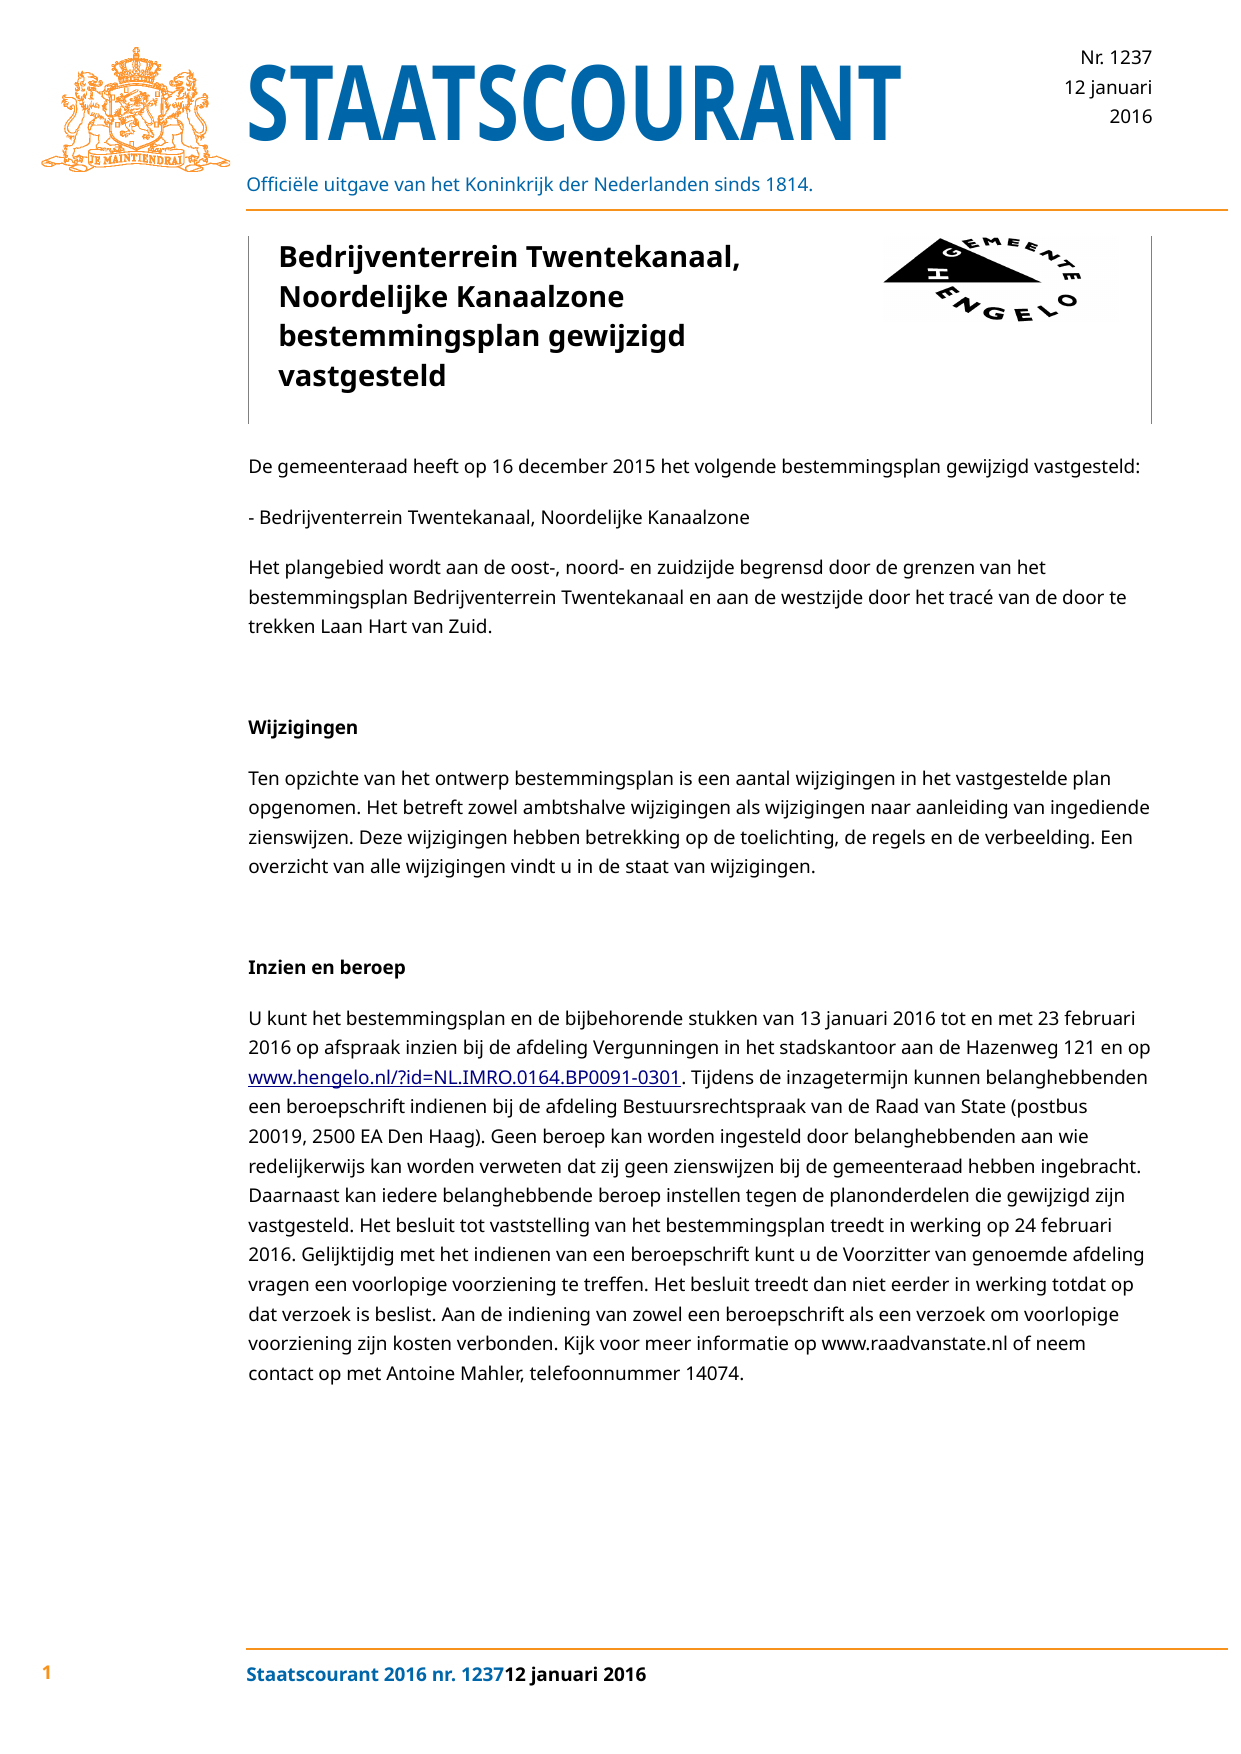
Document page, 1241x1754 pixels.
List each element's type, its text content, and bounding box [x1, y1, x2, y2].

text Het plangebied wordt aan de oost-, noord- en zuidzijde begrensd door de grenzen van het bestemmingsplan Bedrijventerrein Twentekanaal en aan de westzijde door het tracé van de door te trekken Laan Hart van Zuid. [248, 554, 1152, 639]
picture [41, 47, 231, 172]
text Ten opzichte van het ontwerp bestemmingsplan is een aantal wijzigingen in het vastgestelde plan opgenomen. Het betreft zowel ambtshalve wijzigingen als wijzigingen naar aanleiding van ingediende zienswijzen. Deze wijzigingen hebben betrekking op de toelichting, de regels en de verbeelding. Een overzicht van alle wijzigingen vindt u in de staat van wijzigingen. [248, 765, 1152, 879]
text - Bedrijventerrein Twentekanaal, Noordelijke Kanaalzone [248, 504, 1152, 530]
text Inzien en beroep [248, 954, 1152, 980]
text De gemeenteraad heeft op 16 december 2015 het volgende bestemmingsplan gewijzigd vastgesteld: [248, 454, 1152, 479]
text U kunt het bestemmingsplan en de bijbehorende stukken van 13 januari 2016 tot en met 23 februari 2016 op afspraak inzien bij de afdeling Vergunningen in het stadskantoor aan de Hazenweg 121 en op www.hengelo.nl/?id=NL.IMRO.0164.BP0091-0301. Tijdens de inzagetermijn kunnen belanghebbenden een beroepschrift indienen bij de afdeling Bestuursrechtspraak van de Raad van State (postbus 20019, 2500 EA Den Haag). Geen beroep kan worden ingesteld door belanghebbenden aan wie redelijkerwijs kan worden verweten dat zij geen zienswijzen bij de gemeenteraad hebben ingebracht. Daarnaast kan iedere belanghebbende beroep instellen tegen de planonderdelen die gewijzigd zijn vastgesteld. Het besluit tot vaststelling van het bestemmingsplan treedt in werking op 24 februari 2016. Gelijktijdig met het indienen van een beroepschrift kunt u de Voorzitter van genoemde afdeling vragen een voorlopige voorziening te treffen. Het besluit treedt dan niet eerder in werking totdat op dat verzoek is beslist. Aan de indiening van zowel een beroepschrift als een verzoek om voorlopige voorziening zijn kosten verbonden. Kijk voor meer informatie op www.raadvanstate.nl of neem contact op met Antoine Mahler, telefoonnummer 14074. [248, 1005, 1152, 1386]
text Wijzigingen [248, 714, 1152, 740]
table_header Bedrijventerrein Twentekanaal, Noordelijke Kanaalzone bestemmingsplan gewijzigd vastgesteld [249, 236, 850, 424]
table_header [850, 236, 1151, 424]
picture [882, 236, 1119, 322]
